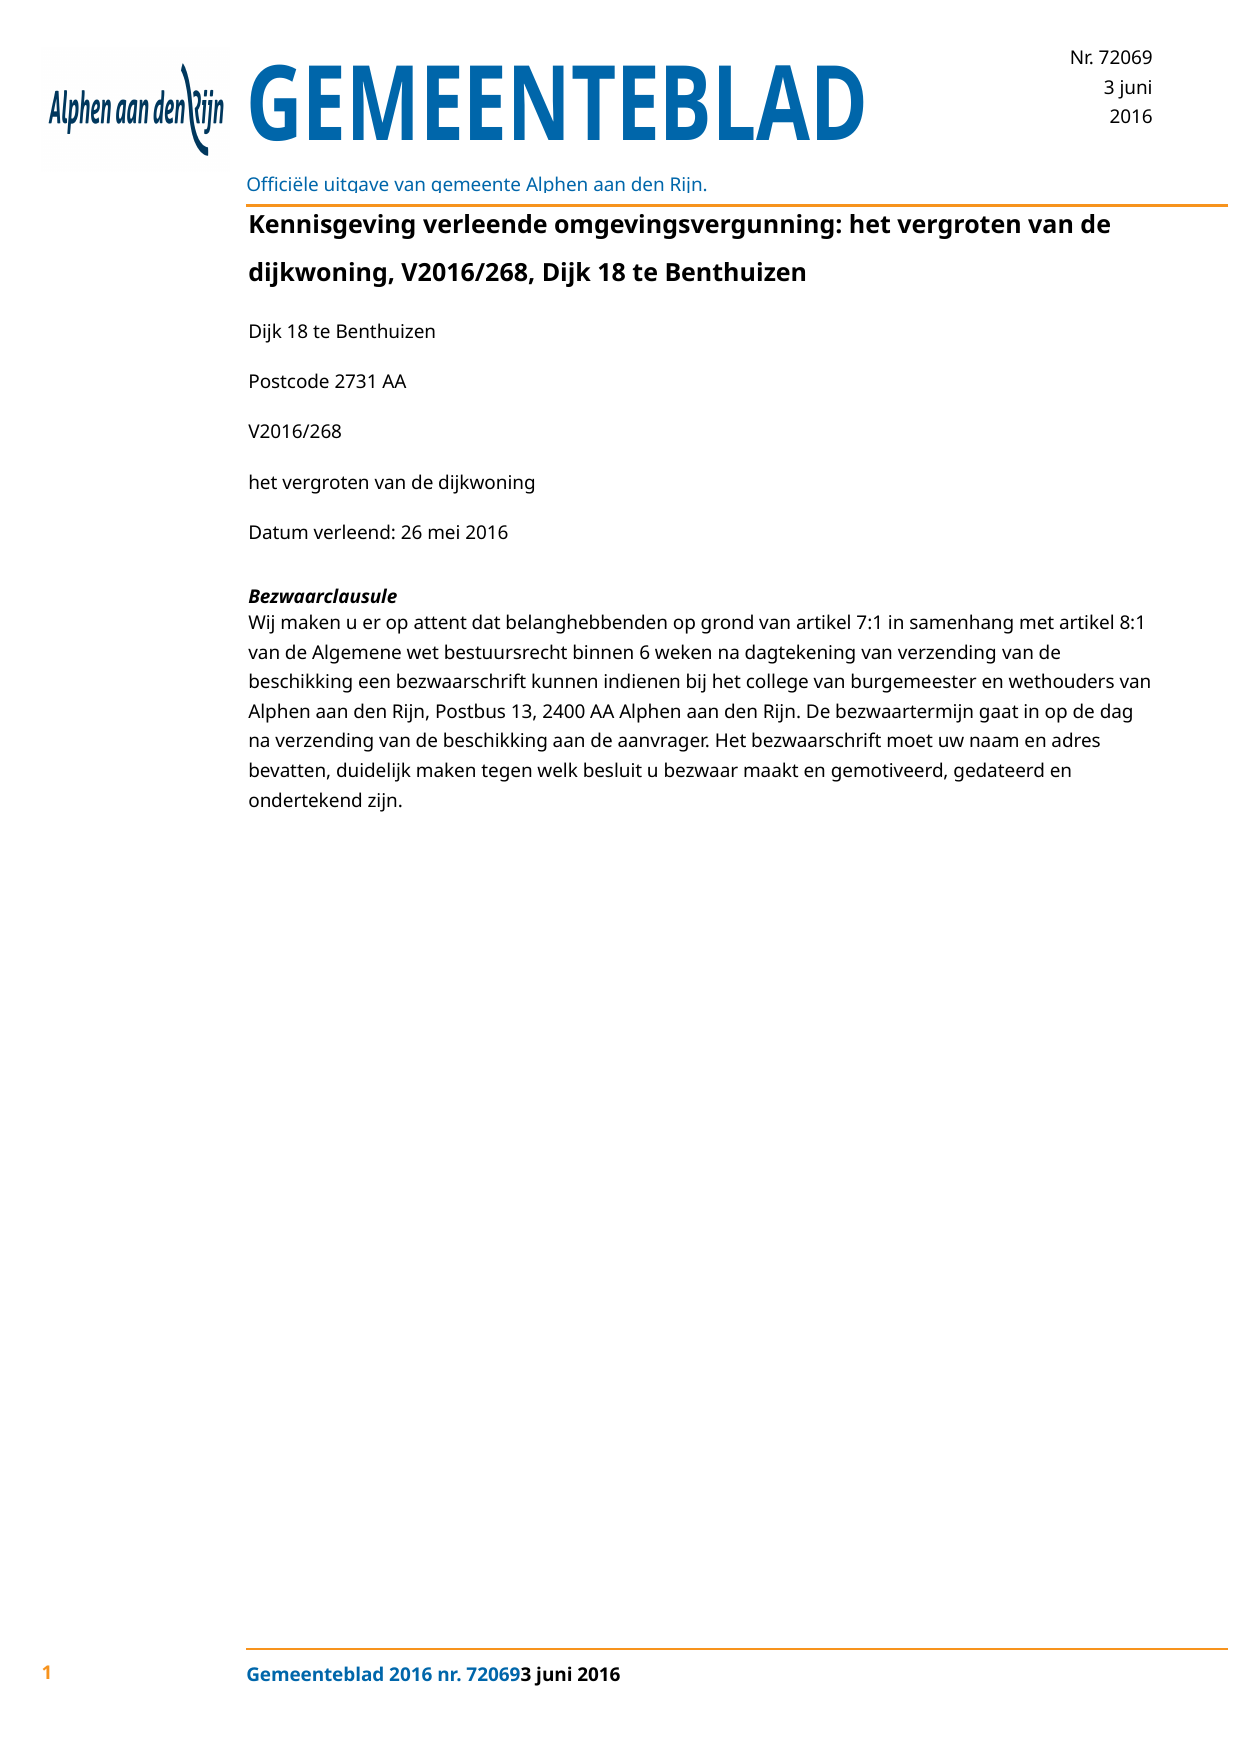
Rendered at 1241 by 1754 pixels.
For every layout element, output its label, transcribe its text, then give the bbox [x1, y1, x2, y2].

text Postcode 2731 AA [248, 368, 1152, 394]
text Datum verleend: 26 mei 2016 [248, 519, 1152, 545]
text V2016/268 [248, 419, 1152, 444]
text het vergroten van de dijkwoning [248, 469, 1152, 495]
picture [41, 47, 231, 172]
text Bezwaarclausule [248, 583, 1152, 609]
text Wij maken u er op attent dat belanghebbenden op grond van artikel 7:1 in samenhang met artikel 8:1 van de Algemene wet bestuursrecht binnen 6 weken na dagtekening van verzending van de beschikking een bezwaarschrift kunnen indienen bij het college van burgemeester en wethouders van Alphen aan den Rijn, Postbus 13, 2400 AA Alphen aan den Rijn. De bezwaartermijn gaat in op de dag na verzending van de beschikking aan de aanvrager. Het bezwaarschrift moet uw naam en adres bevatten, duidelijk maken tegen welk besluit u bezwaar maakt en gemotiveerd, gedateerd en ondertekend zijn. [248, 609, 1152, 812]
text Dijk 18 te Benthuizen [248, 318, 1152, 344]
text Kennisgeving verleende omgevingsvergunning: het vergroten van de dijkwoning, V2016/268, Dijk 18 te Benthuizen [248, 207, 1152, 288]
